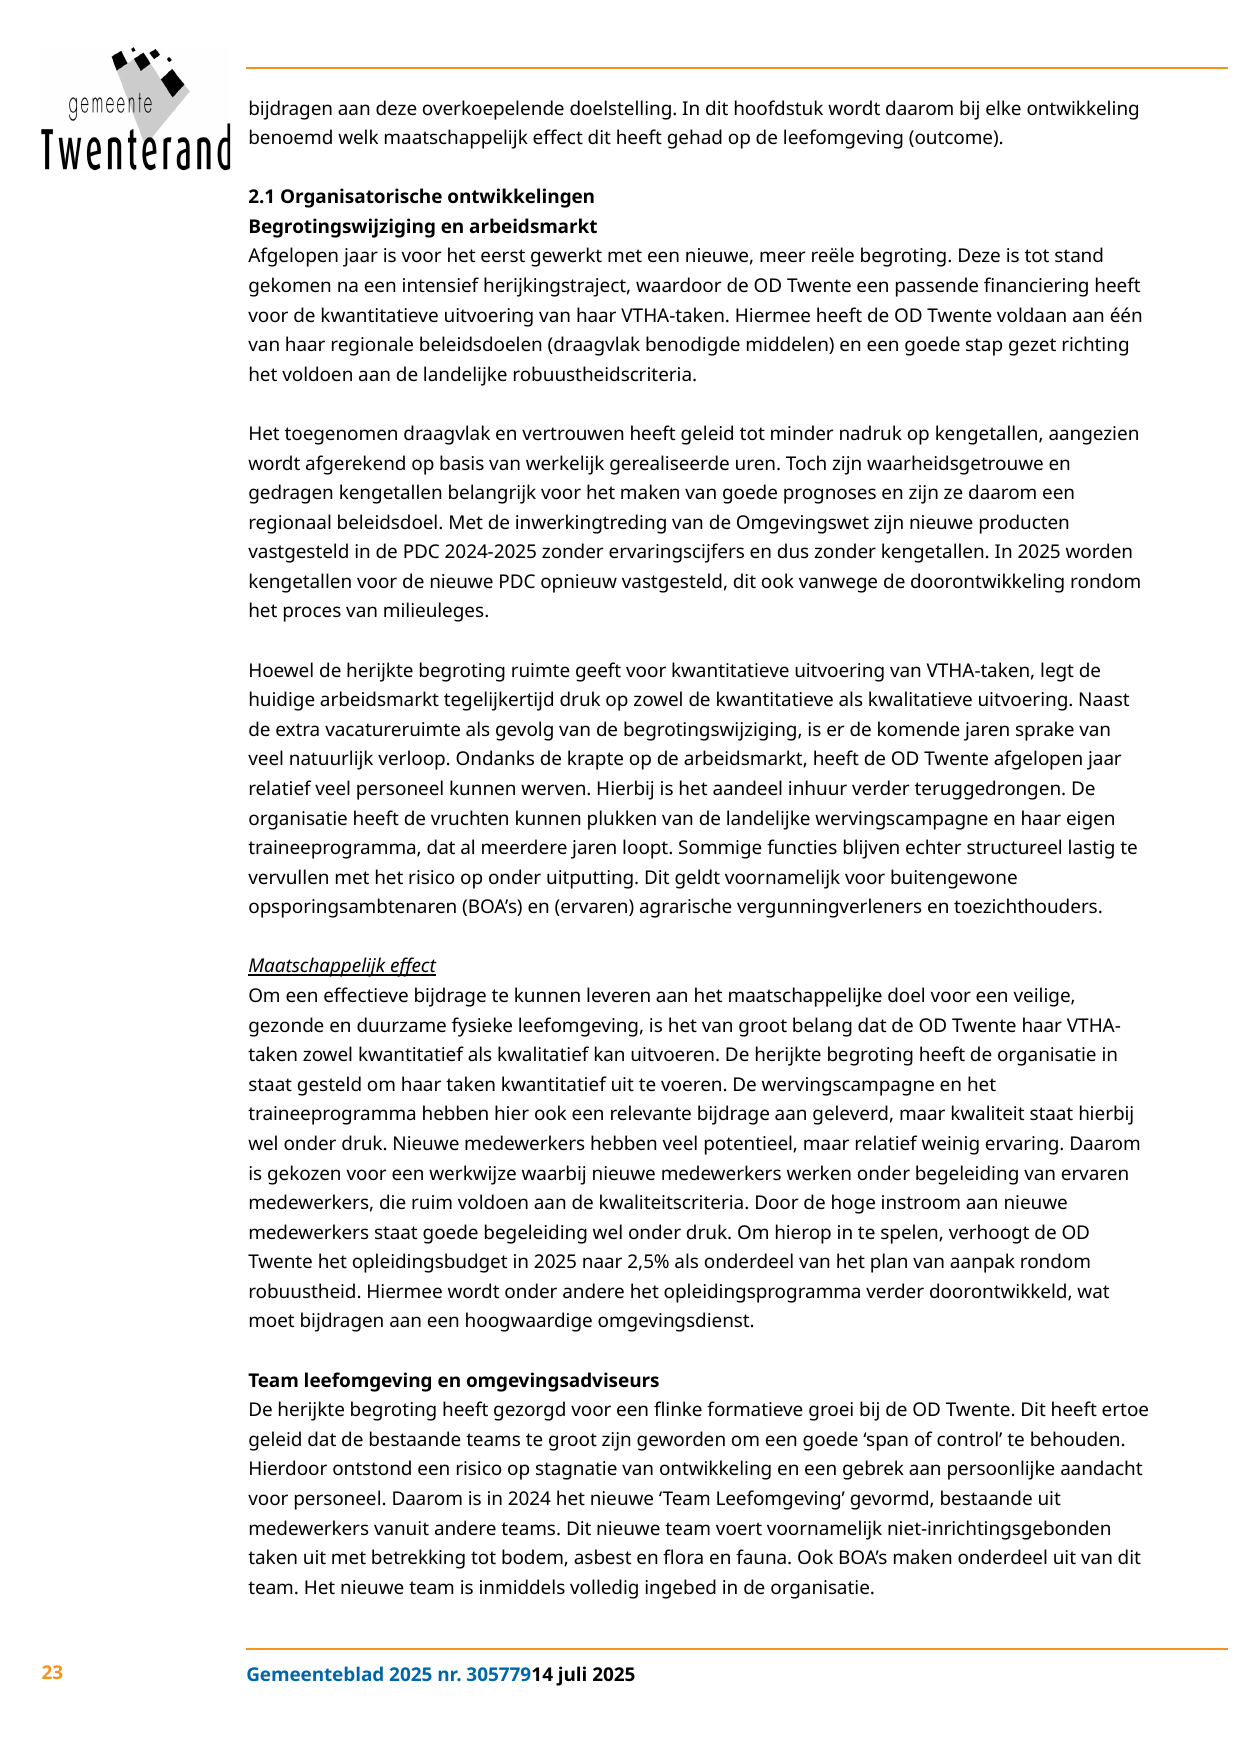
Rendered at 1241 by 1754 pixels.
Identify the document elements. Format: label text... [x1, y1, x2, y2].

text Afgelopen jaar is voor het eerst gewerkt met een nieuwe, meer reële begroting. Deze is tot stand gekomen na een intensief herijkingstraject, waardoor de OD Twente een passende financiering heeft voor de kwantitatieve uitvoering van haar VTHA-taken. Hiermee heeft de OD Twente voldaan aan één van haar regionale beleidsdoelen (draagvlak benodigde middelen) en een goede stap gezet richting het voldoen aan de landelijke robuustheidscriteria. [248, 243, 1152, 387]
text Het toegenomen draagvlak en vertrouwen heeft geleid tot minder nadruk op kengetallen, aangezien wordt afgerekend op basis van werkelijk gerealiseerde uren. Toch zijn waarheidsgetrouwe en gedragen kengetallen belangrijk voor het maken van goede prognoses en zijn ze daarom een regionaal beleidsdoel. Met de inwerkingtreding van de Omgevingswet zijn nieuwe producten vastgesteld in de PDC 2024-2025 zonder ervaringscijfers en dus zonder kengetallen. In 2025 worden kengetallen voor de nieuwe PDC opnieuw vastgesteld, dit ook vanwege de doorontwikkeling rondom het proces van milieuleges. [248, 420, 1152, 623]
text Maatschappelijk effect [248, 953, 1152, 978]
text Hoewel de herijkte begroting ruimte geeft voor kwantitatieve uitvoering van VTHA-taken, legt de huidige arbeidsmarkt tegelijkertijd druk op zowel de kwantitatieve als kwalitatieve uitvoering. Naast de extra vacatureruimte als gevolg van de begrotingswijziging, is er de komende jaren sprake van veel natuurlijk verloop. Ondanks de krapte op de arbeidsmarkt, heeft de OD Twente afgelopen jaar relatief veel personeel kunnen werven. Hierbij is het aandeel inhuur verder teruggedrongen. De organisatie heeft de vruchten kunnen plukken van de landelijke wervingscampagne en haar eigen traineeprogramma, dat al meerdere jaren loopt. Sommige functies blijven echter structureel lastig te vervullen met het risico op onder uitputting. Dit geldt voornamelijk voor buitengewone opsporingsambtenaren (BOA’s) en (ervaren) agrarische vergunningverleners en toezichthouders. [248, 657, 1152, 919]
text Begrotingswijziging en arbeidsmarkt [248, 213, 1152, 239]
text 2.1 Organisatorische ontwikkelingen [248, 183, 1152, 209]
text Om een effectieve bijdrage te kunnen leveren aan het maatschappelijke doel voor een veilige, gezonde en duurzame fysieke leefomgeving, is het van groot belang dat de OD Twente haar VTHA-taken zowel kwantitatief als kwalitatief kan uitvoeren. De herijkte begroting heeft de organisatie in staat gesteld om haar taken kwantitatief uit te voeren. De wervingscampagne en het traineeprogramma hebben hier ook een relevante bijdrage aan geleverd, maar kwaliteit staat hierbij wel onder druk. Nieuwe medewerkers hebben veel potentieel, maar relatief weinig ervaring. Daarom is gekozen voor een werkwijze waarbij nieuwe medewerkers werken onder begeleiding van ervaren medewerkers, die ruim voldoen aan de kwaliteitscriteria. Door de hoge instroom aan nieuwe medewerkers staat goede begeleiding wel onder druk. Om hierop in te spelen, verhoogt de OD Twente het opleidingsbudget in 2025 naar 2,5% als onderdeel van het plan van aanpak rondom robuustheid. Hiermee wordt onder andere het opleidingsprogramma verder doorontwikkeld, wat moet bijdragen aan een hoogwaardige omgevingsdienst. [248, 982, 1152, 1333]
text bijdragen aan deze overkoepelende doelstelling. In dit hoofdstuk wordt daarom bij elke ontwikkeling benoemd welk maatschappelijk effect dit heeft gehad op de leefomgeving (outcome). [248, 95, 1152, 150]
picture [41, 47, 231, 172]
text Team leefomgeving en omgevingsadviseurs [248, 1367, 1152, 1393]
text De herijkte begroting heeft gezorgd voor een flinke formatieve groei bij de OD Twente. Dit heeft ertoe geleid dat de bestaande teams te groot zijn geworden om een goede ‘span of control’ te behouden. Hierdoor ontstond een risico op stagnatie van ontwikkeling en een gebrek aan persoonlijke aandacht voor personeel. Daarom is in 2024 het nieuwe ‘Team Leefomgeving’ gevormd, bestaande uit medewerkers vanuit andere teams. Dit nieuwe team voert voornamelijk niet-inrichtingsgebonden taken uit met betrekking tot bodem, asbest en flora en fauna. Ook BOA’s maken onderdeel uit van dit team. Het nieuwe team is inmiddels volledig ingebed in de organisatie. [248, 1396, 1152, 1600]
